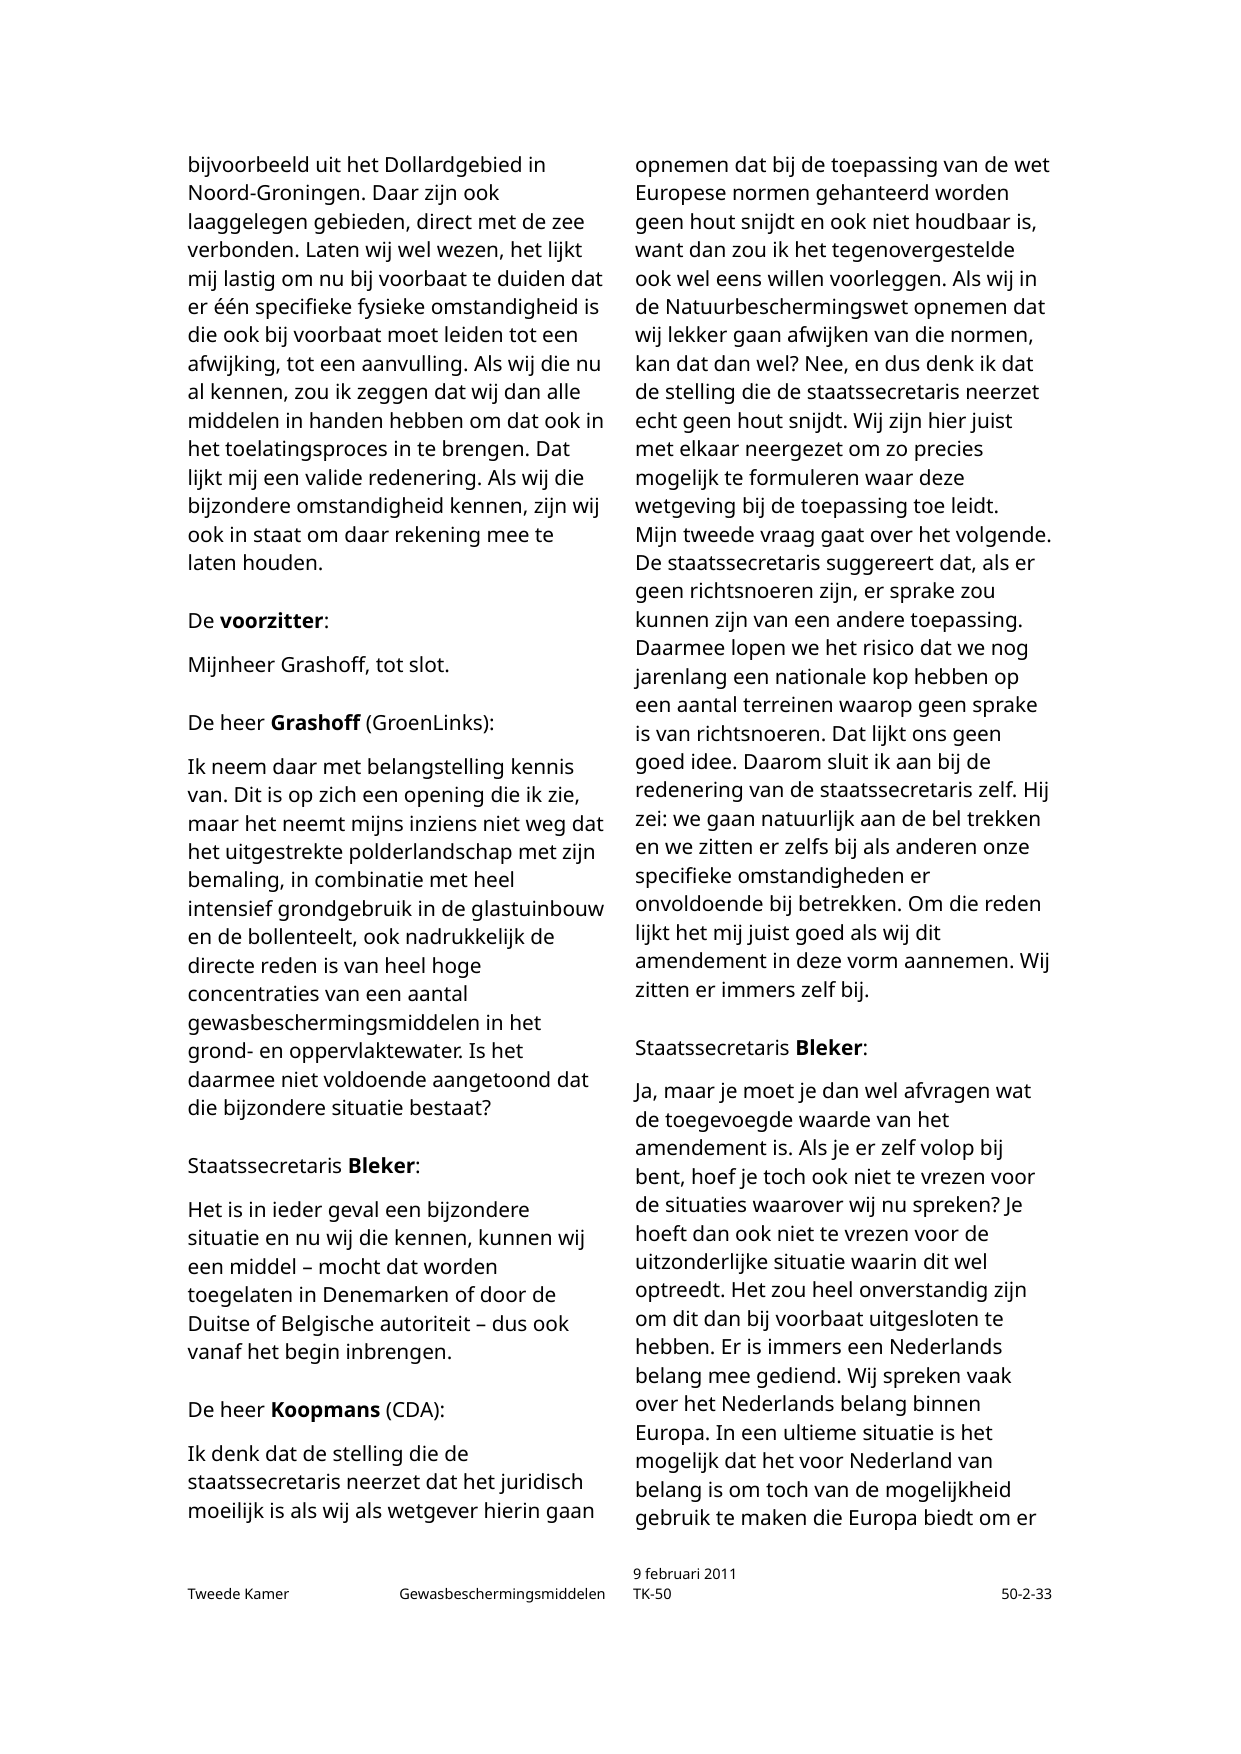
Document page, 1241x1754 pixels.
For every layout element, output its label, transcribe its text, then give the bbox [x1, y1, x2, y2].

text Ik neem daar met belangstelling kennis van. Dit is op zich een opening die ik zie, maar het neemt mijns inziens niet weg dat het uitgestrekte polderlandschap met zijn bemaling, in combinatie met heel intensief grondgebruik in de glastuinbouw en de bollenteelt, ook nadrukkelijk de directe reden is van heel hoge concentraties van een aantal gewasbeschermingsmiddelen in het grond- en oppervlaktewater. Is het daarmee niet voldoende aangetoond dat die bijzondere situatie bestaat? [187, 752, 605, 1122]
text De heer Grashoff (GroenLinks): [187, 708, 605, 737]
text Ik denk dat de stelling die de staatssecretaris neerzet dat het juridisch moeilijk is als wij als wetgever hierin gaan [187, 1439, 605, 1524]
text Mijnheer Grashoff, tot slot. [187, 650, 605, 678]
text bijvoorbeeld uit het Dollardgebied in Noord-Groningen. Daar zijn ook laaggelegen gebieden, direct met de zee verbonden. Laten wij wel wezen, het lijkt mij lastig om nu bij voorbaat te duiden dat er één specifieke fysieke omstandigheid is die ook bij voorbaat moet leiden tot een afwijking, tot een aanvulling. Als wij die nu al kennen, zou ik zeggen dat wij dan alle middelen in handen hebben om dat ook in het toelatingsproces in te brengen. Dat lijkt mij een valide redenering. Als wij die bijzondere omstandigheid kennen, zijn wij ook in staat om daar rekening mee te laten houden. [187, 150, 605, 577]
text Het is in ieder geval een bijzondere situatie en nu wij die kennen, kunnen wij een middel – mocht dat worden toegelaten in Denemarken of door de Duitse of Belgische autoriteit – dus ook vanaf het begin inbrengen. [187, 1195, 605, 1366]
text De heer Koopmans (CDA): [187, 1396, 605, 1424]
text Mijn tweede vraag gaat over het volgende. De staatssecretaris suggereert dat, als er geen richtsnoeren zijn, er sprake zou kunnen zijn van een andere toepassing. Daarmee lopen we het risico dat we nog jarenlang een nationale kop hebben op een aantal terreinen waarop geen sprake is van richtsnoeren. Dat lijkt ons geen goed idee. Daarom sluit ik aan bij de redenering van de staatssecretaris zelf. Hij zei: we gaan natuurlijk aan de bel trekken en we zitten er zelfs bij als anderen onze specifieke omstandigheden er onvoldoende bij betrekken. Om die reden lijkt het mij juist goed als wij dit amendement in deze vorm aannemen. Wij zitten er immers zelf bij. [635, 520, 1053, 1003]
text Staatssecretaris Bleker: [187, 1152, 605, 1180]
text De voorzitter: [187, 607, 605, 635]
text Ja, maar je moet je dan wel afvragen wat de toegevoegde waarde van het amendement is. Als je er zelf volop bij bent, hoef je toch ook niet te vrezen voor de situaties waarover wij nu spreken? Je hoeft dan ook niet te vrezen voor de uitzonderlijke situatie waarin dit wel optreedt. Het zou heel onverstandig zijn om dit dan bij voorbaat uitgesloten te hebben. Er is immers een Nederlands belang mee gediend. Wij spreken vaak over het Nederlands belang binnen Europa. In een ultieme situatie is het mogelijk dat het voor Nederland van belang is om toch van de mogelijkheid gebruik te maken die Europa biedt om er [635, 1077, 1053, 1532]
text opnemen dat bij de toepassing van de wet Europese normen gehanteerd worden geen hout snijdt en ook niet houdbaar is, want dan zou ik het tegenovergestelde ook wel eens willen voorleggen. Als wij in de Natuurbeschermingswet opnemen dat wij lekker gaan afwijken van die normen, kan dat dan wel? Nee, en dus denk ik dat de stelling die de staatssecretaris neerzet echt geen hout snijdt. Wij zijn hier juist met elkaar neergezet om zo precies mogelijk te formuleren waar deze wetgeving bij de toepassing toe leidt. [635, 150, 1053, 520]
text Staatssecretaris Bleker: [635, 1033, 1053, 1062]
